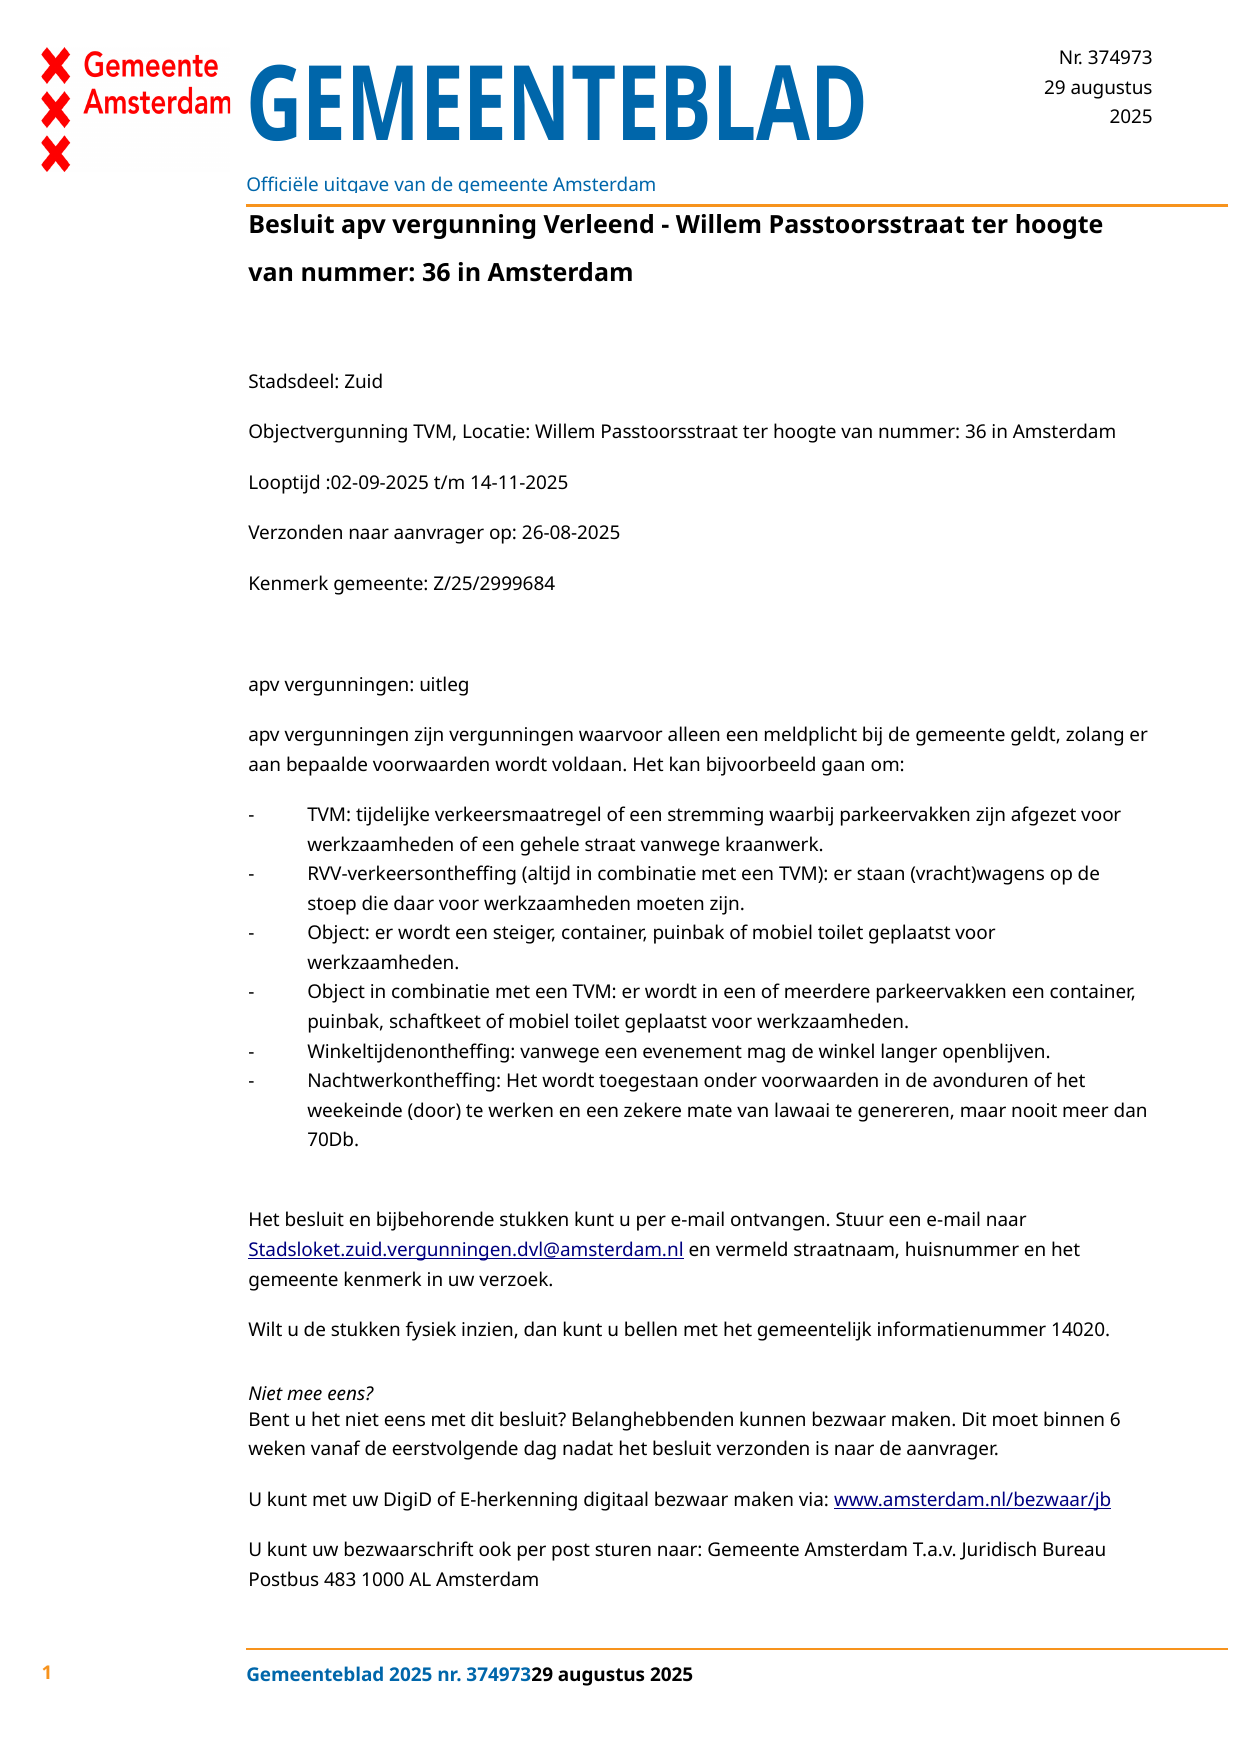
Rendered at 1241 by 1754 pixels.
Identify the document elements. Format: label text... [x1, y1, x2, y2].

text Stadsdeel: Zuid [248, 368, 1152, 394]
list Object: er wordt een steiger, container, puinbak of mobiel toilet geplaatst voor werkzaamheden. [248, 919, 1152, 975]
list Object in combinatie met een TVM: er wordt in een of meerdere parkeervakken een container, puinbak, schaftkeet of mobiel toilet geplaatst voor werkzaamheden. [248, 979, 1152, 1034]
text Wilt u de stukken fysiek inzien, dan kunt u bellen met het gemeentelijk informatienummer 14020. [248, 1316, 1152, 1342]
text apv vergunningen zijn vergunningen waarvoor alleen een meldplicht bij de gemeente geldt, zolang er aan bepaalde voorwaarden wordt voldaan. Het kan bijvoorbeeld gaan om: [248, 721, 1152, 777]
text Het besluit en bijbehorende stukken kunt u per e-mail ontvangen. Stuur een e-mail naar Stadsloket.zuid.vergunningen.dvl@amsterdam.nl en vermeld straatnaam, huisnummer en het gemeente kenmerk in uw verzoek. [248, 1207, 1152, 1292]
text Besluit apv vergunning Verleend - Willem Passtoorsstraat ter hoogte van nummer: 36 in Amsterdam [248, 207, 1152, 288]
picture [41, 47, 231, 172]
text Bent u het niet eens met dit besluit? Belanghebbenden kunnen bezwaar maken. Dit moet binnen 6 weken vanaf de eerstvolgende dag nadat het besluit verzonden is naar de aanvrager. [248, 1406, 1152, 1461]
text Objectvergunning TVM, Locatie: Willem Passtoorsstraat ter hoogte van nummer: 36 in Amsterdam [248, 419, 1152, 444]
text Niet mee eens? [248, 1380, 1152, 1406]
text U kunt met uw DigiD of E-herkenning digitaal bezwaar maken via: www.amsterdam.nl/bezwaar/jb [248, 1486, 1152, 1512]
list TVM: tijdelijke verkeersmaatregel of een stremming waarbij parkeervakken zijn afgezet voor werkzaamheden of een gehele straat vanwege kraanwerk. [248, 801, 1152, 857]
list Winkeltijdenontheffing: vanwege een evenement mag de winkel langer openblijven. [248, 1038, 1152, 1064]
text apv vergunningen: uitleg [248, 671, 1152, 697]
text U kunt uw bezwaarschrift ook per post sturen naar: Gemeente Amsterdam T.a.v. Juridisch Bureau Postbus 483 1000 AL Amsterdam [248, 1536, 1152, 1592]
text Kenmerk gemeente: Z/25/2999684 [248, 570, 1152, 596]
text Looptijd :02-09-2025 t/m 14-11-2025 [248, 469, 1152, 495]
list RVV-verkeersontheffing (altijd in combinatie met een TVM): er staan (vracht)wagens op de stoep die daar voor werkzaamheden moeten zijn. [248, 860, 1152, 916]
list Nachtwerkontheffing: Het wordt toegestaan onder voorwaarden in de avonduren of het weekeinde (door) te werken en een zekere mate van lawaai te genereren, maar nooit meer dan 70Db. [248, 1067, 1152, 1152]
text Verzonden naar aanvrager op: 26-08-2025 [248, 519, 1152, 545]
